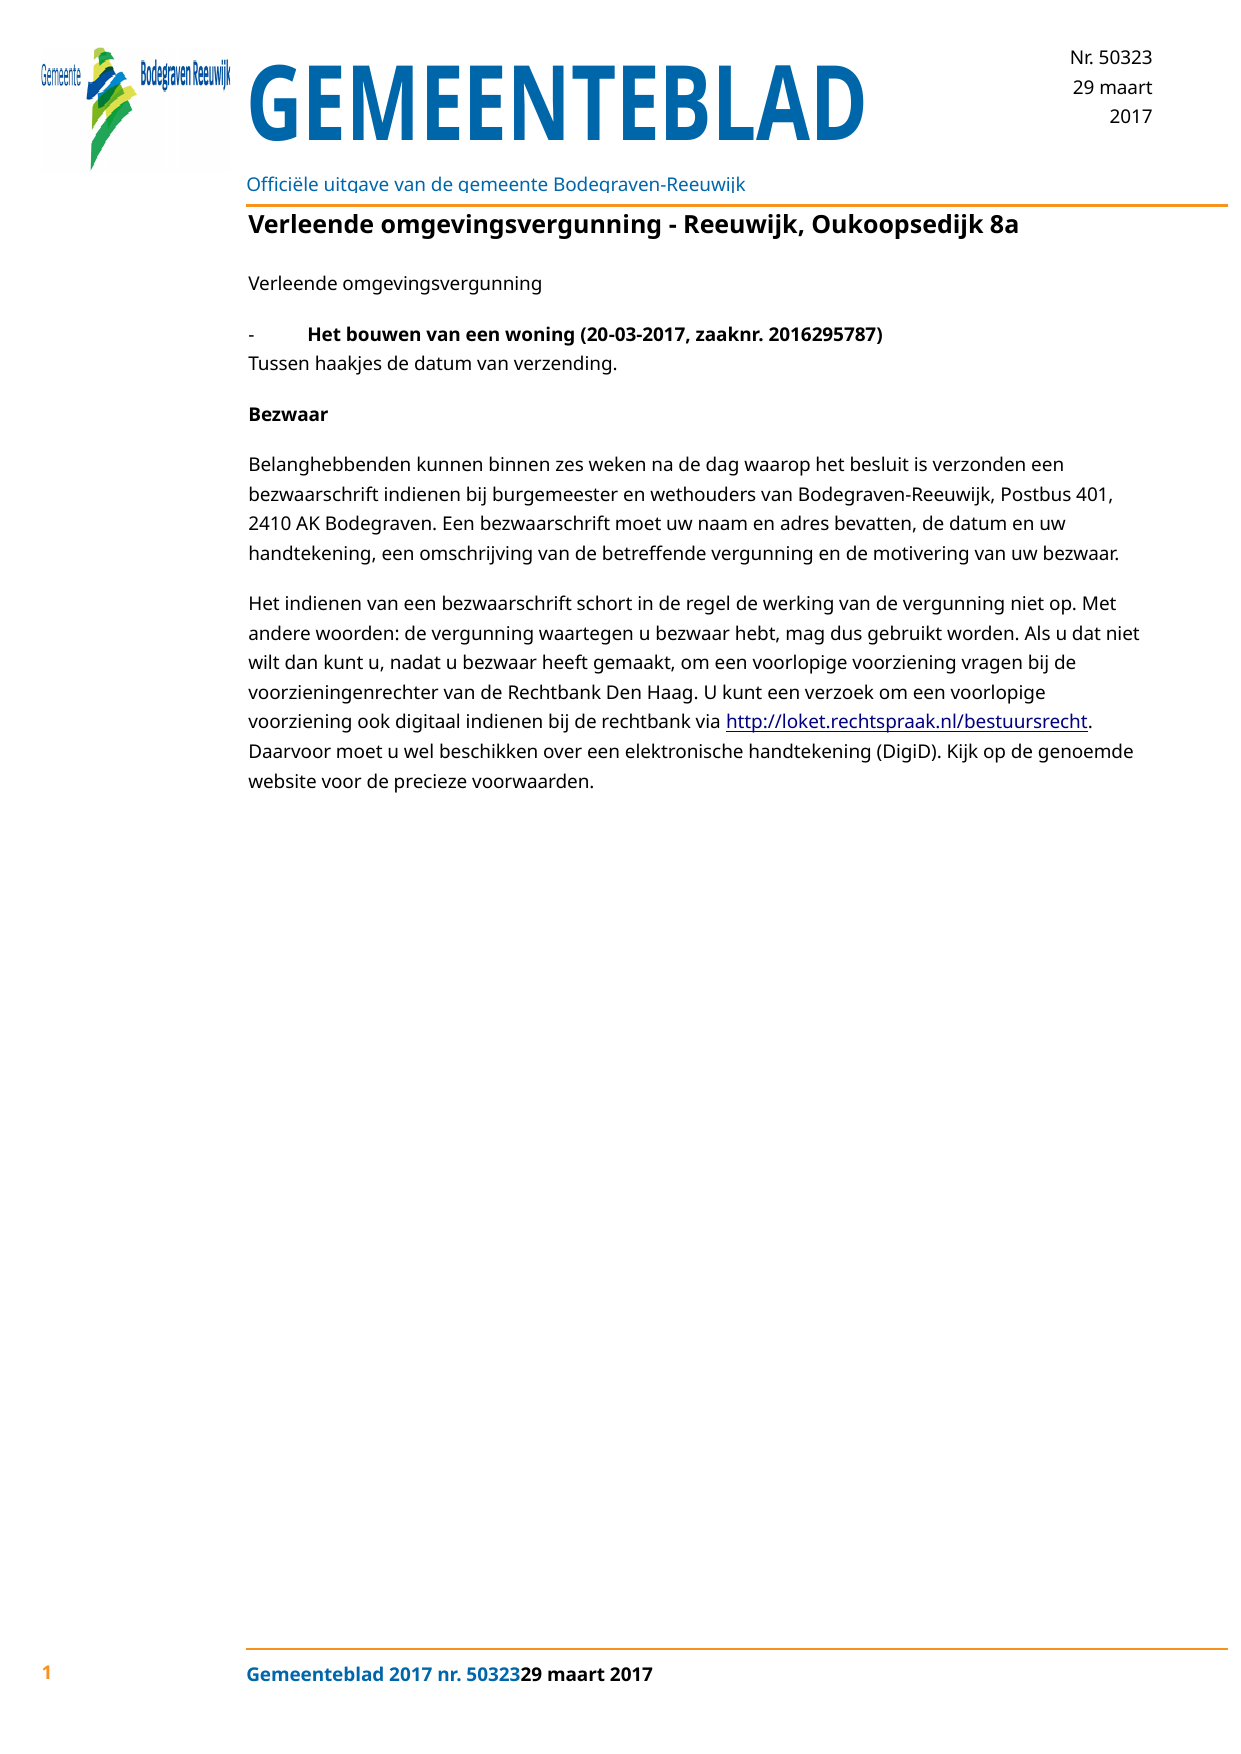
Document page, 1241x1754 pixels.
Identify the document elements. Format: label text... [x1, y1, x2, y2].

text Verleende omgevingsvergunning - Reeuwijk, Oukoopsedijk 8a [248, 207, 1152, 241]
list Het bouwen van een woning (20‑03‑2017, zaaknr. 2016295787) [248, 321, 1152, 346]
text Het indienen van een bezwaarschrift schort in de regel de werking van de vergunning niet op. Met andere woorden: de vergunning waartegen u bezwaar hebt, mag dus gebruikt worden. Als u dat niet wilt dan kunt u, nadat u bezwaar heeft gemaakt, om een voorlopige voorziening vragen bij de voorzieningenrechter van de Rechtbank Den Haag. U kunt een verzoek om een voorlopige voorziening ook digitaal indienen bij de rechtbank via http://loket.rechtspraak.nl/bestuursrecht. Daarvoor moet u wel beschikken over een elektronische handtekening (DigiD). Kijk op de genoemde website voor de precieze voorwaarden. [248, 590, 1152, 793]
text Bezwaar [248, 401, 1152, 426]
picture [41, 47, 231, 172]
text Tussen haakjes de datum van verzending. [248, 350, 1152, 376]
text Belanghebbenden kunnen binnen zes weken na de dag waarop het besluit is verzonden een bezwaarschrift indienen bij burgemeester en wethouders van Bodegraven-Reeuwijk, Postbus 401, 2410 AK Bodegraven. Een bezwaarschrift moet uw naam en adres bevatten, de datum en uw handtekening, een omschrijving van de betreffende vergunning en de motivering van uw bezwaar. [248, 451, 1152, 566]
text Verleende omgevingsvergunning [248, 270, 1152, 296]
